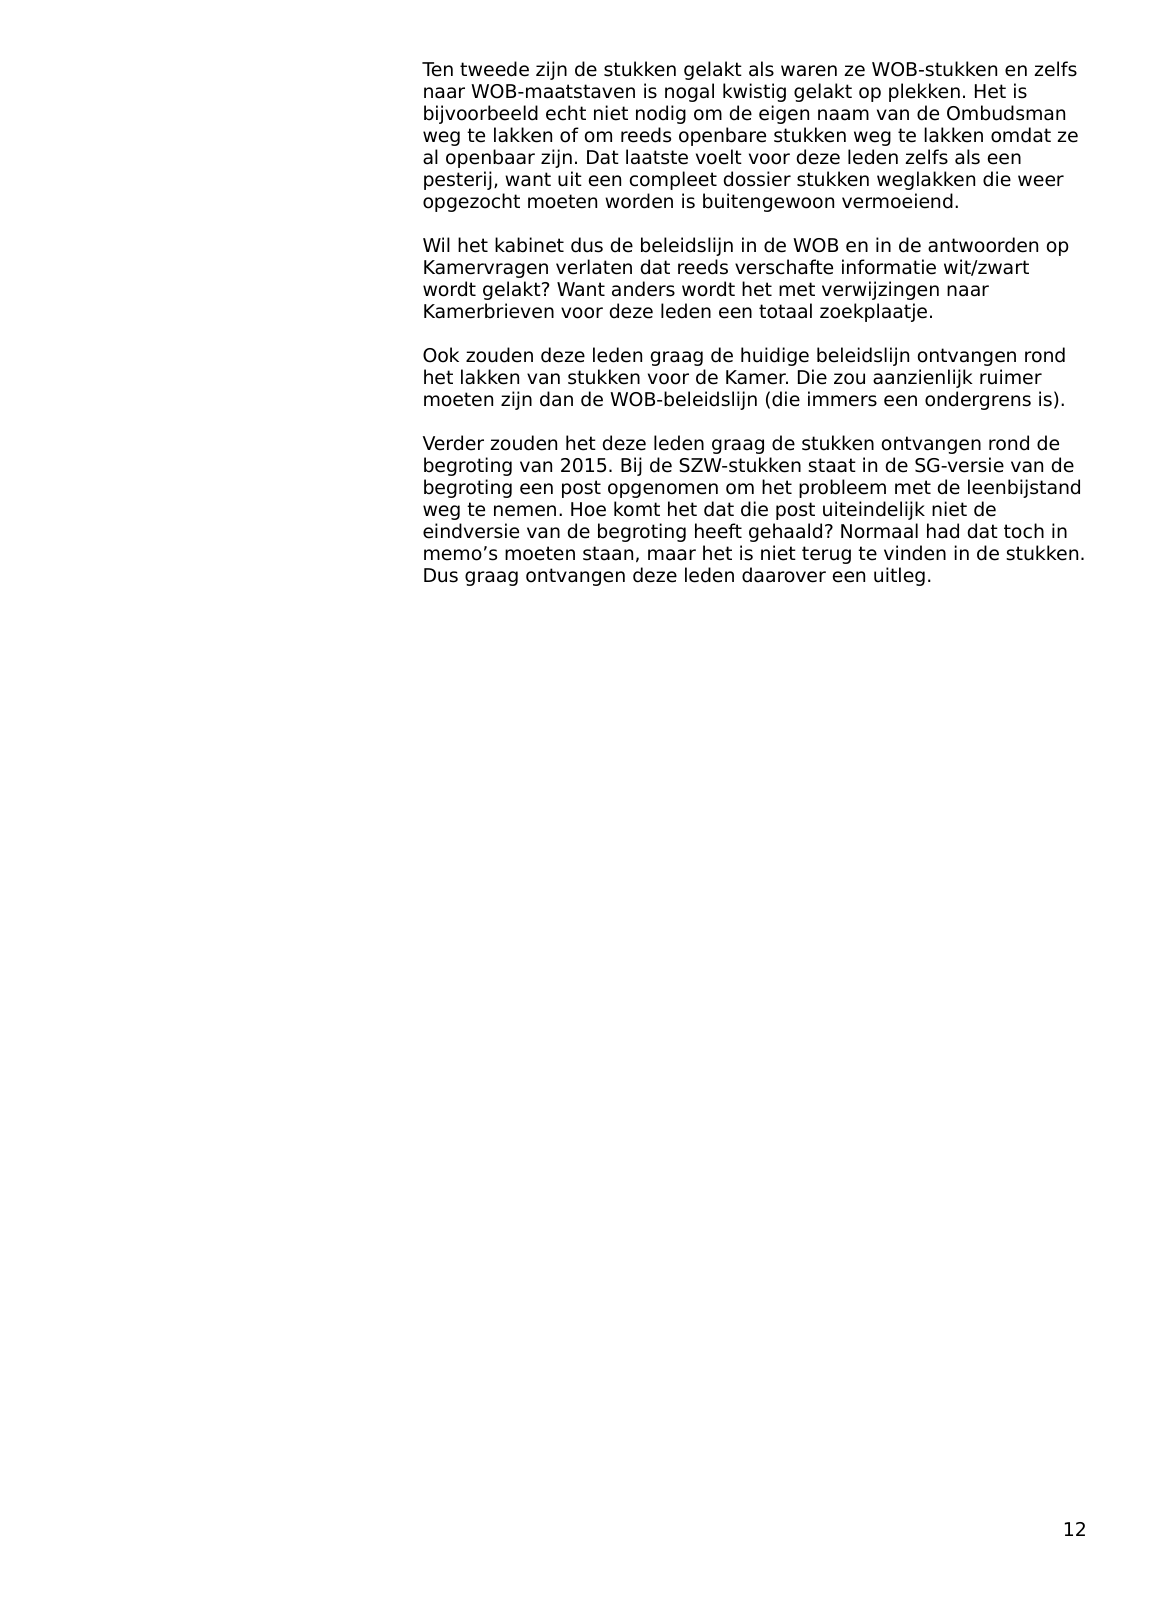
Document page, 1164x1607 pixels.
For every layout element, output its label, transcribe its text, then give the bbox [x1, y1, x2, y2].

text Verder zouden het deze leden graag de stukken ontvangen rond de begroting van 2015. Bij de SZW-stukken staat in de SG-versie van de begroting een post opgenomen om het probleem met de leenbijstand weg te nemen. Hoe komt het dat die post uiteindelijk niet de eindversie van de begroting heeft gehaald? Normaal had dat toch in memo’s moeten staan, maar het is niet terug te vinden in de stukken. Dus graag ontvangen deze leden daarover een uitleg. [422, 433, 1087, 587]
text Ten tweede zijn de stukken gelakt als waren ze WOB-stukken en zelfs naar WOB-maatstaven is nogal kwistig gelakt op plekken. Het is bijvoorbeeld echt niet nodig om de eigen naam van de Ombudsman weg te lakken of om reeds openbare stukken weg te lakken omdat ze al openbaar zijn. Dat laatste voelt voor deze leden zelfs als een pesterij, want uit een compleet dossier stukken weglakken die weer opgezocht moeten worden is buitengewoon vermoeiend. [422, 59, 1087, 213]
text Wil het kabinet dus de beleidslijn in de WOB en in de antwoorden op Kamervragen verlaten dat reeds verschafte informatie wit/zwart wordt gelakt? Want anders wordt het met verwijzingen naar Kamerbrieven voor deze leden een totaal zoekplaatje. [422, 235, 1087, 323]
text Ook zouden deze leden graag de huidige beleidslijn ontvangen rond het lakken van stukken voor de Kamer. Die zou aanzienlijk ruimer moeten zijn dan de WOB-beleidslijn (die immers een ondergrens is). [422, 345, 1087, 411]
